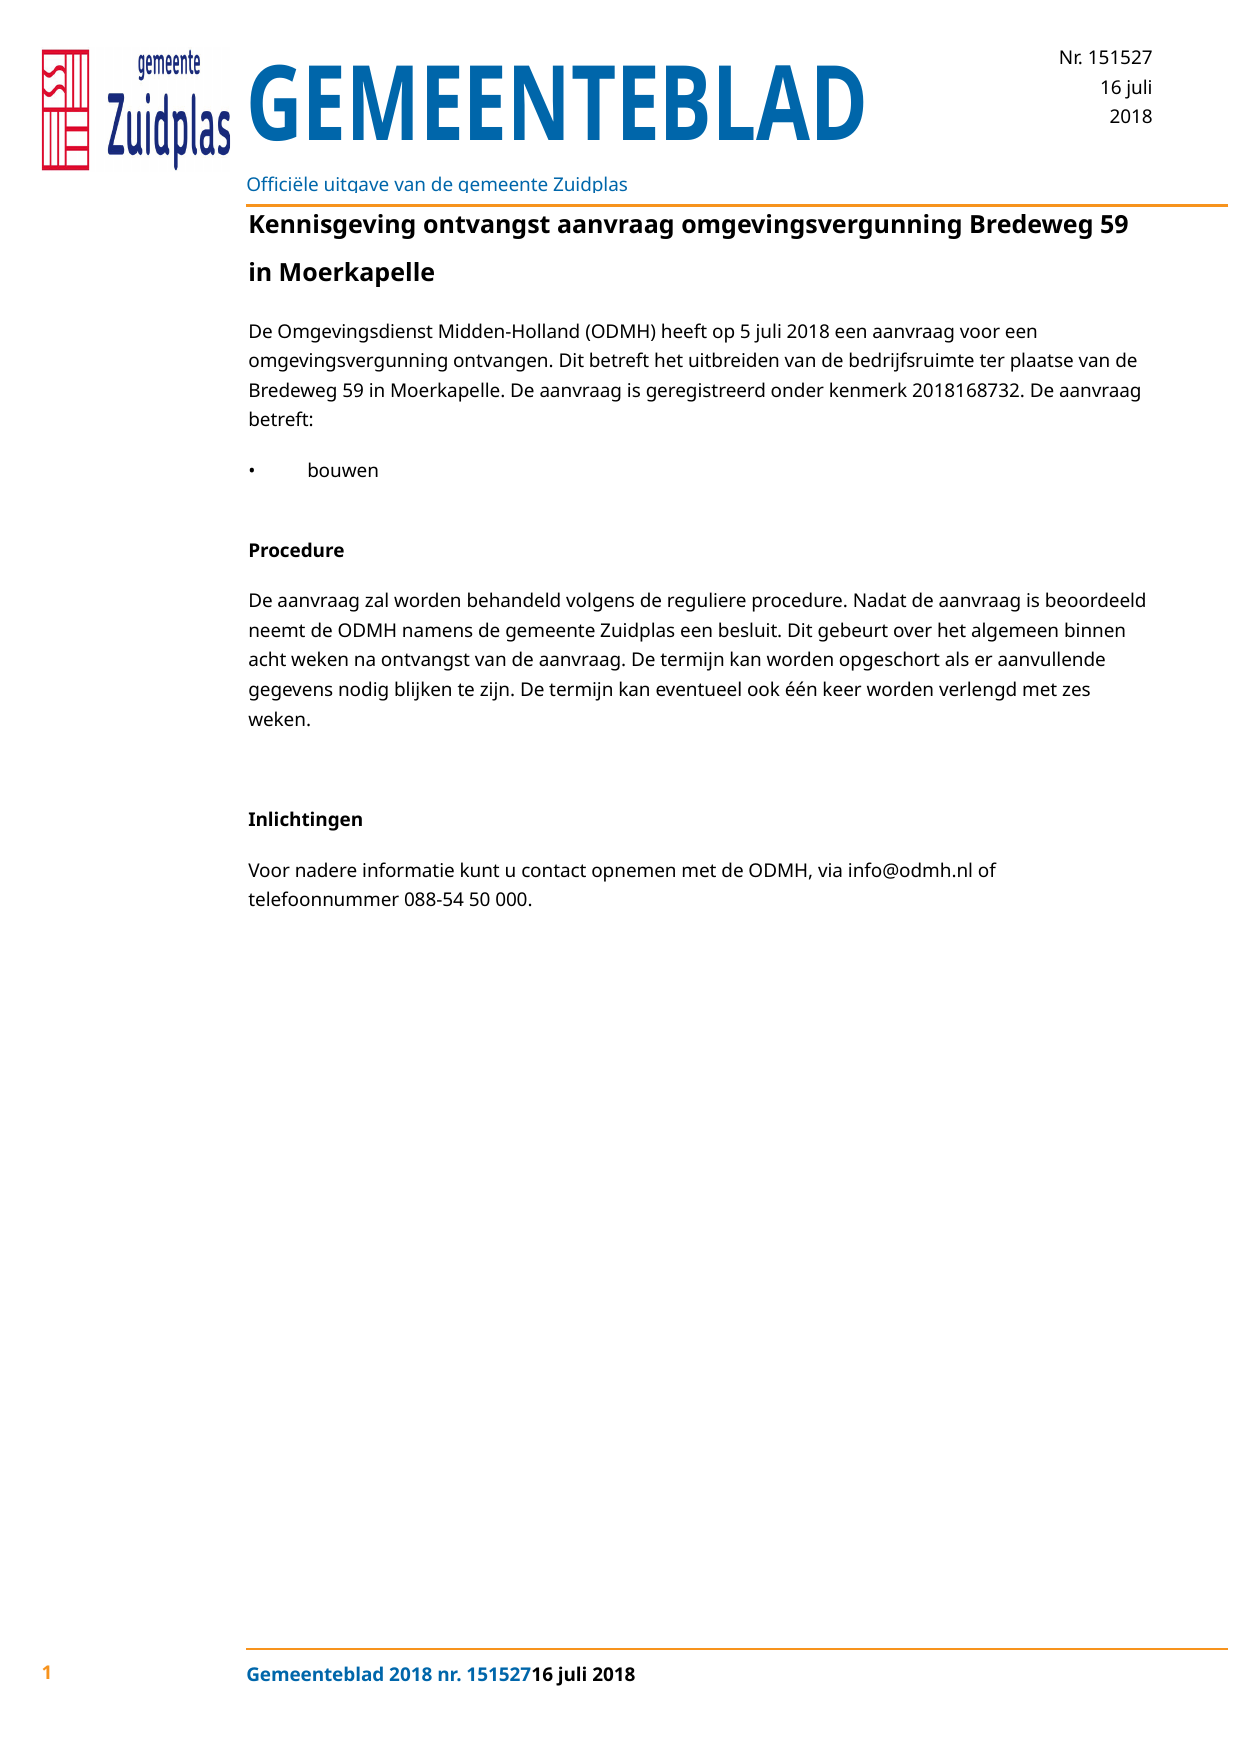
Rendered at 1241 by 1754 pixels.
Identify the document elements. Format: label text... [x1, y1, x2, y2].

text De aanvraag zal worden behandeld volgens de reguliere procedure. Nadat de aanvraag is beoordeeld neemt de ODMH namens de gemeente Zuidplas een besluit. Dit gebeurt over het algemeen binnen acht weken na ontvangst van de aanvraag. De termijn kan worden opgeschort als er aanvullende gegevens nodig blijken te zijn. De termijn kan eventueel ook één keer worden verlengd met zes weken. [248, 587, 1152, 732]
text Kennisgeving ontvangst aanvraag omgevingsvergunning Bredeweg 59 in Moerkapelle [248, 207, 1152, 288]
list bouwen [248, 457, 1152, 483]
text Procedure [248, 537, 1152, 563]
text De Omgevingsdienst Midden-Holland (ODMH) heeft op 5 juli 2018 een aanvraag voor een omgevingsvergunning ontvangen. Dit betreft het uitbreiden van de bedrijfsruimte ter plaatse van de Bredeweg 59 in Moerkapelle. De aanvraag is geregistreerd onder kenmerk 2018168732. De aanvraag betreft: [248, 318, 1152, 432]
picture [41, 47, 231, 172]
text Voor nadere informatie kunt u contact opnemen met de ODMH, via info@odmh.nl of telefoonnummer 088-54 50 000. [248, 857, 1152, 912]
text Inlichtingen [248, 807, 1152, 832]
